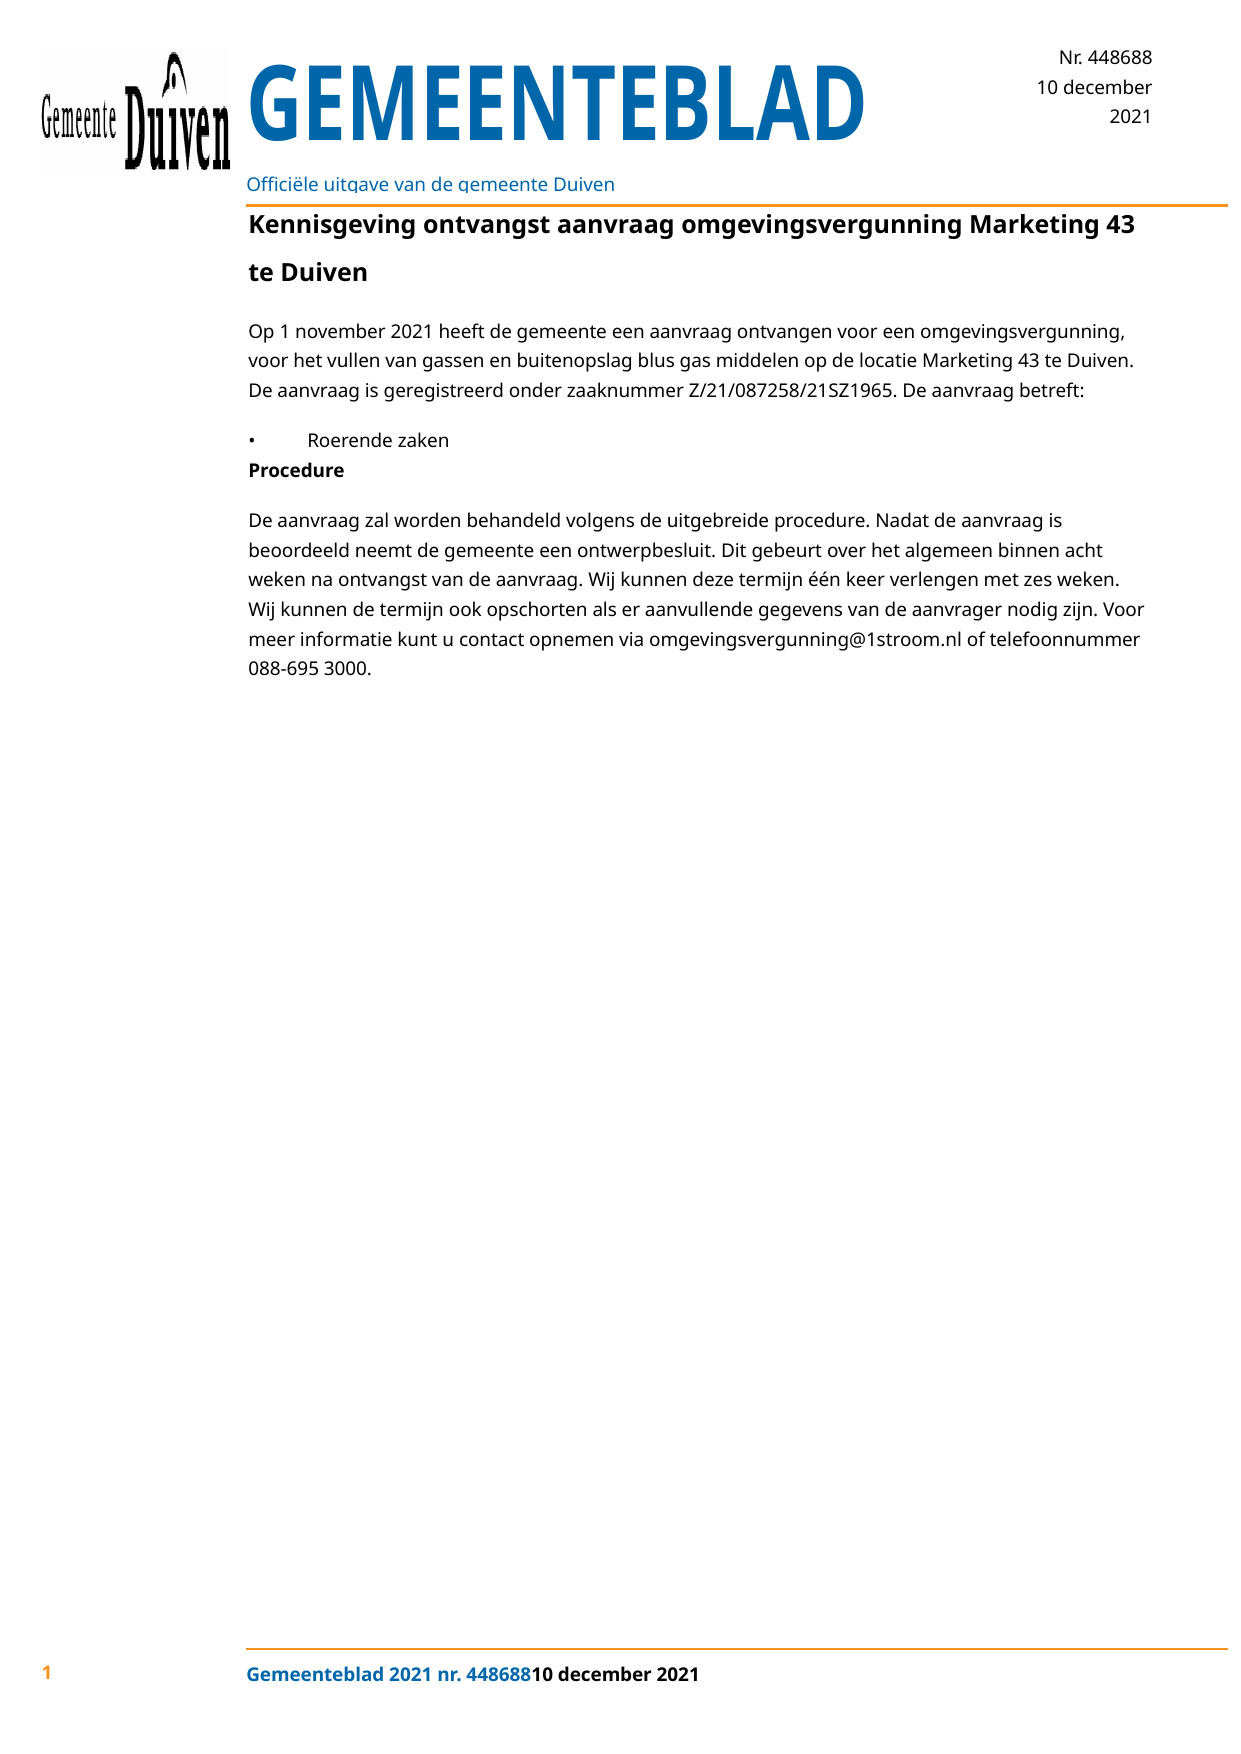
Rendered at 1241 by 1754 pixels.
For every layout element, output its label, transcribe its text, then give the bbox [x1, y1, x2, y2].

text De aanvraag zal worden behandeld volgens de uitgebreide procedure. Nadat de aanvraag is beoordeeld neemt de gemeente een ontwerpbesluit. Dit gebeurt over het algemeen binnen acht weken na ontvangst van de aanvraag. Wij kunnen deze termijn één keer verlengen met zes weken. Wij kunnen de termijn ook opschorten als er aanvullende gegevens van de aanvrager nodig zijn. Voor meer informatie kunt u contact opnemen via omgevingsvergunning@1stroom.nl of telefoonnummer 088-695 3000. [248, 507, 1152, 681]
text Procedure [248, 457, 1152, 483]
list Roerende zaken [248, 427, 1152, 453]
picture [41, 47, 231, 172]
text Op 1 november 2021 heeft de gemeente een aanvraag ontvangen voor een omgevingsvergunning, voor het vullen van gassen en buitenopslag blus gas middelen op de locatie Marketing 43 te Duiven. De aanvraag is geregistreerd onder zaaknummer Z/21/087258/21SZ1965. De aanvraag betreft: [248, 318, 1152, 403]
text Kennisgeving ontvangst aanvraag omgevingsvergunning Marketing 43 te Duiven [248, 207, 1152, 288]
